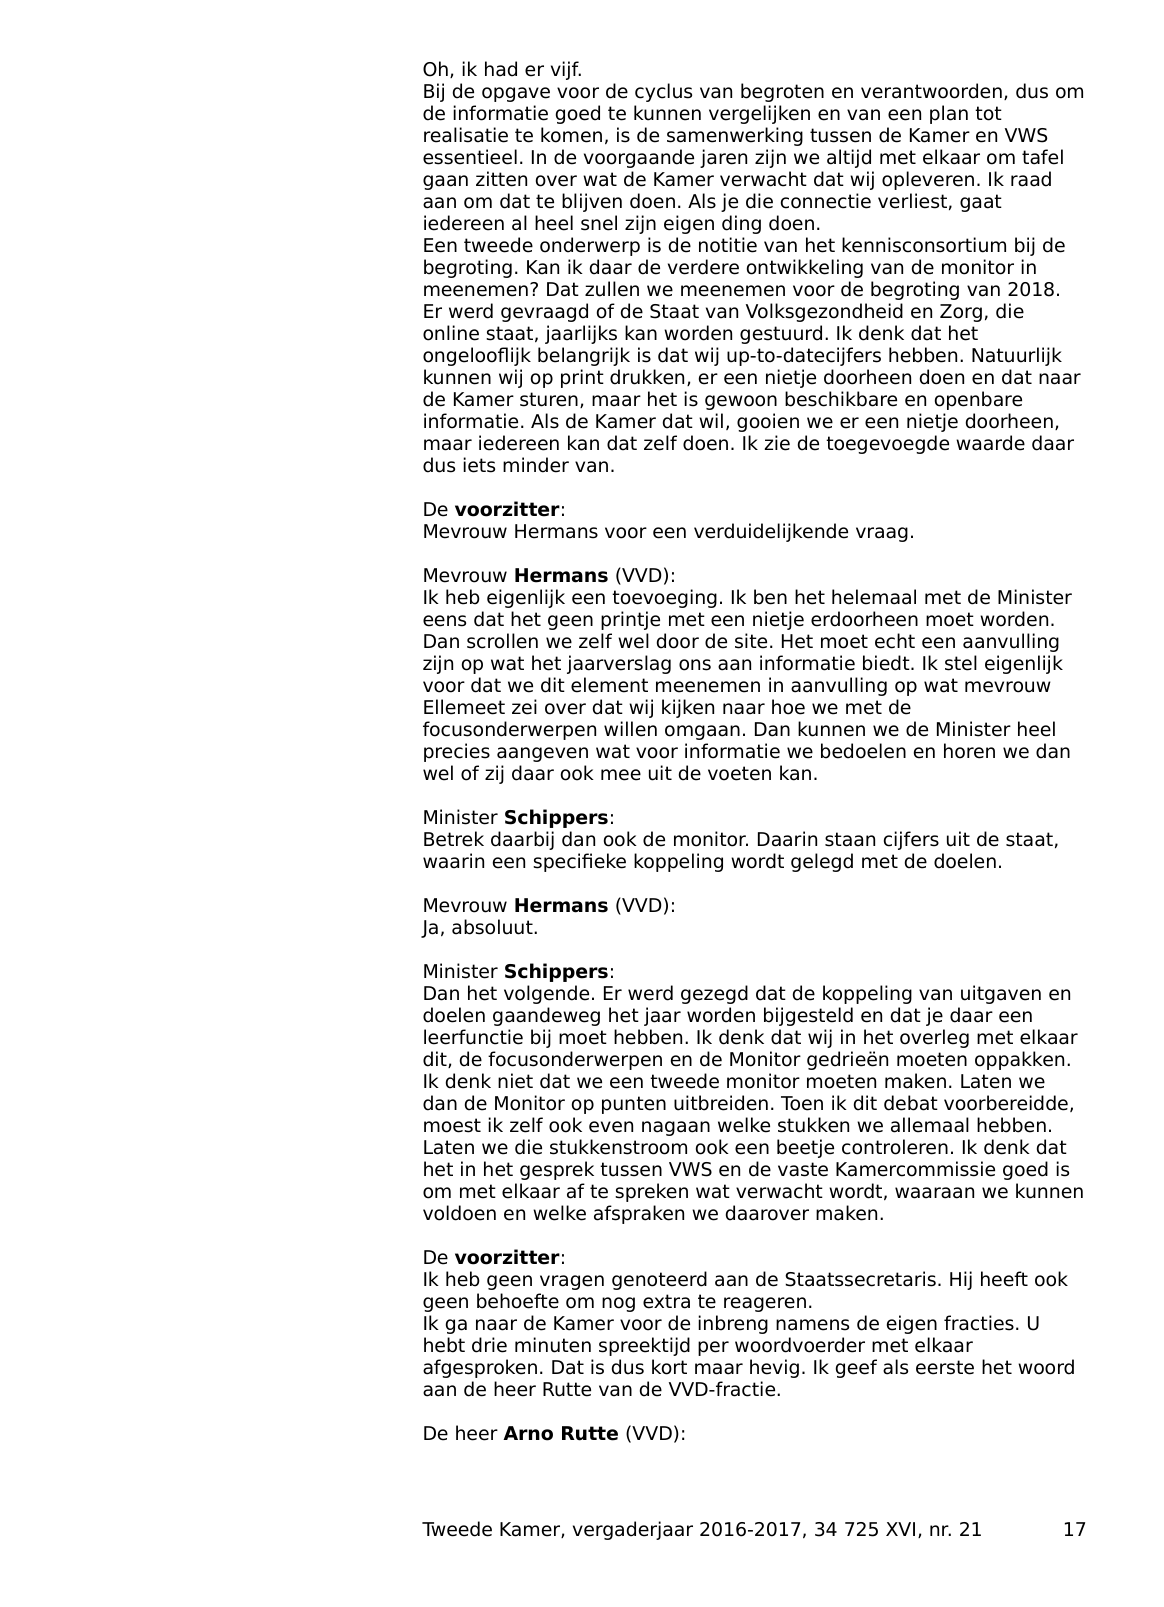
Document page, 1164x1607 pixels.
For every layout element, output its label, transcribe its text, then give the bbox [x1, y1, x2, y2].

text De voorzitter: [422, 499, 1087, 521]
text Bij de opgave voor de cyclus van begroten en verantwoorden, dus om de informatie goed te kunnen vergelijken en van een plan tot realisatie te komen, is de samenwerking tussen de Kamer en VWS essentieel. In de voorgaande jaren zijn we altijd met elkaar om tafel gaan zitten over wat de Kamer verwacht dat wij opleveren. Ik raad aan om dat te blijven doen. Als je die connectie verliest, gaat iedereen al heel snel zijn eigen ding doen. [422, 81, 1087, 235]
text Mevrouw Hermans (VVD): [422, 895, 1087, 917]
text Mevrouw Hermans (VVD): [422, 565, 1087, 587]
text Ik ga naar de Kamer voor de inbreng namens de eigen fracties. U hebt drie minuten spreektijd per woordvoerder met elkaar afgesproken. Dat is dus kort maar hevig. Ik geef als eerste het woord aan de heer Rutte van de VVD-fractie. [422, 1313, 1087, 1401]
text Er werd gevraagd of de Staat van Volksgezondheid en Zorg, die online staat, jaarlijks kan worden gestuurd. Ik denk dat het ongelooflijk belangrijk is dat wij up-to-datecijfers hebben. Natuurlijk kunnen wij op print drukken, er een nietje doorheen doen en dat naar de Kamer sturen, maar het is gewoon beschikbare en openbare informatie. Als de Kamer dat wil, gooien we er een nietje doorheen, maar iedereen kan dat zelf doen. Ik zie de toegevoegde waarde daar dus iets minder van. [422, 301, 1087, 477]
text Ik heb eigenlijk een toevoeging. Ik ben het helemaal met de Minister eens dat het geen printje met een nietje erdoorheen moet worden. Dan scrollen we zelf wel door de site. Het moet echt een aanvulling zijn op wat het jaarverslag ons aan informatie biedt. Ik stel eigenlijk voor dat we dit element meenemen in aanvulling op wat mevrouw Ellemeet zei over dat wij kijken naar hoe we met de focusonderwerpen willen omgaan. Dan kunnen we de Minister heel precies aangeven wat voor informatie we bedoelen en horen we dan wel of zij daar ook mee uit de voeten kan. [422, 587, 1087, 785]
text Ja, absoluut. [422, 917, 1087, 939]
text Oh, ik had er vijf. [422, 59, 1087, 81]
text De voorzitter: [422, 1247, 1087, 1269]
text Minister Schippers: [422, 961, 1087, 983]
text De heer Arno Rutte (VVD): [422, 1423, 1087, 1445]
text Betrek daarbij dan ook de monitor. Daarin staan cijfers uit de staat, waarin een specifieke koppeling wordt gelegd met de doelen. [422, 829, 1087, 873]
text Een tweede onderwerp is de notitie van het kennisconsortium bij de begroting. Kan ik daar de verdere ontwikkeling van de monitor in meenemen? Dat zullen we meenemen voor de begroting van 2018. [422, 235, 1087, 301]
text Mevrouw Hermans voor een verduidelijkende vraag. [422, 521, 1087, 543]
text Dan het volgende. Er werd gezegd dat de koppeling van uitgaven en doelen gaandeweg het jaar worden bijgesteld en dat je daar een leerfunctie bij moet hebben. Ik denk dat wij in het overleg met elkaar dit, de focusonderwerpen en de Monitor gedrieën moeten oppakken. Ik denk niet dat we een tweede monitor moeten maken. Laten we dan de Monitor op punten uitbreiden. Toen ik dit debat voorbereidde, moest ik zelf ook even nagaan welke stukken we allemaal hebben. Laten we die stukkenstroom ook een beetje controleren. Ik denk dat het in het gesprek tussen VWS en de vaste Kamercommissie goed is om met elkaar af te spreken wat verwacht wordt, waaraan we kunnen voldoen en welke afspraken we daarover maken. [422, 983, 1087, 1225]
text Minister Schippers: [422, 807, 1087, 829]
text Ik heb geen vragen genoteerd aan de Staatssecretaris. Hij heeft ook geen behoefte om nog extra te reageren. [422, 1269, 1087, 1313]
